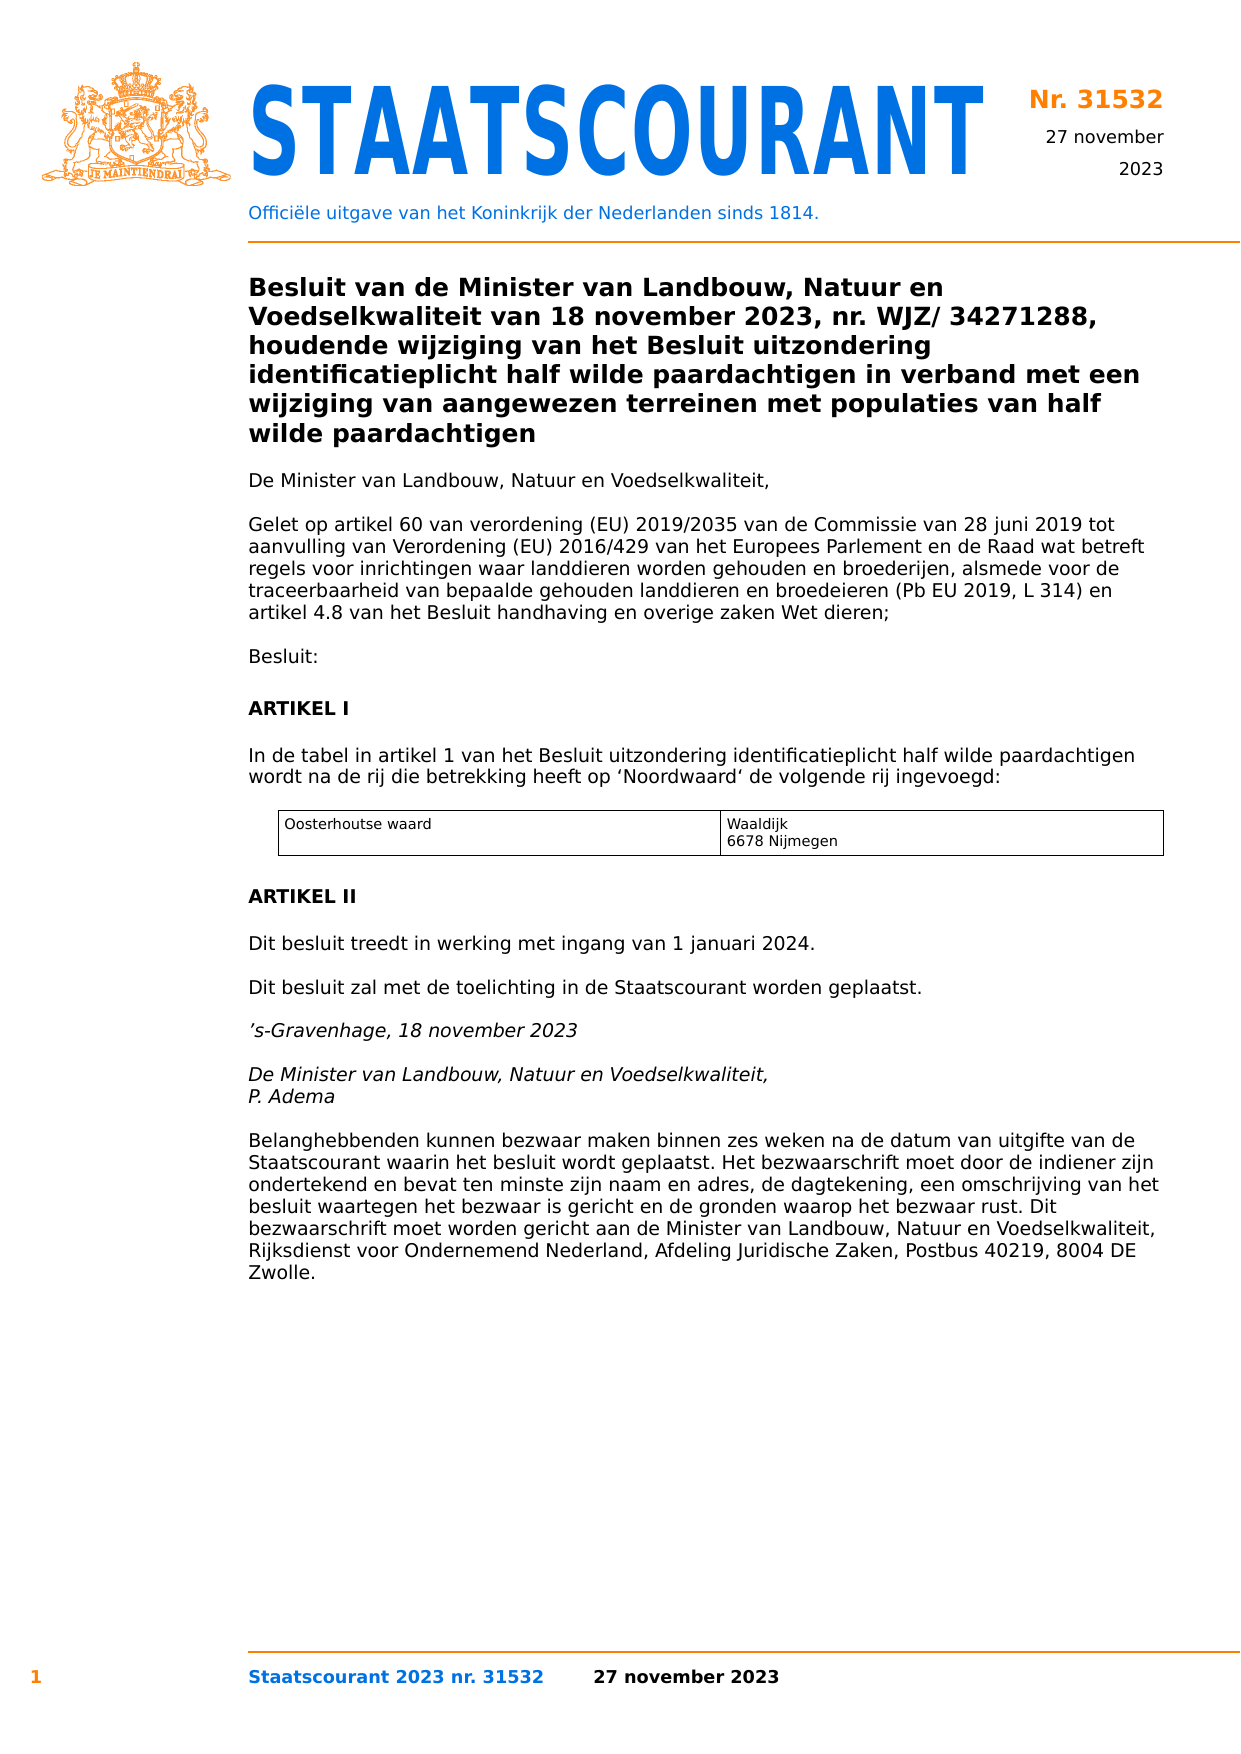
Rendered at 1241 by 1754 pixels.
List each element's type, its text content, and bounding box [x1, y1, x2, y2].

picture [41, 62, 231, 186]
table_header STAATSCOURANT [248, 62, 998, 203]
subtitle Besluit van de Minister van Landbouw, Natuur en Voedselkwaliteit van 18 november 2023, nr. WJZ/ 34271288, houdende wijziging van het Besluit uitzondering identificatieplicht half wilde paardachtigen in verband met een wijziging van aangewezen terreinen met populaties van half wilde paardachtigen [248, 273, 1163, 448]
table_cell 27 november [998, 121, 1240, 153]
subtitle ARTIKEL II [248, 886, 1163, 908]
subtitle ARTIKEL I [248, 697, 1163, 719]
text Dit besluit zal met de toelichting in de Staatscourant worden geplaatst. [248, 977, 1163, 998]
table_header Waaldijk 6678 Nijmegen [721, 811, 1163, 855]
text Dit besluit treedt in werking met ingang van 1 januari 2024. [248, 933, 1163, 955]
text ’s-Gravenhage, 18 november 2023 [248, 1020, 1163, 1042]
text De Minister van Landbouw, Natuur en Voedselkwaliteit, P. Adema [248, 1064, 1163, 1108]
table_cell Officiële uitgave van het Koninkrijk der Nederlanden sinds 1814. [248, 203, 1240, 241]
text Besluit: [248, 646, 1163, 667]
table_header Nr. 31532 [998, 62, 1240, 121]
table_cell 2023 [998, 153, 1240, 203]
table_header Oosterhoutse waard [279, 811, 720, 855]
text Gelet op artikel 60 van verordening (EU) 2019/2035 van de Commissie van 28 juni 2019 tot aanvulling van Verordening (EU) 2016/429 van het Europees Parlement en de Raad wat betreft regels voor inrichtingen waar landdieren worden gehouden en broederijen, alsmede voor de traceerbaarheid van bepaalde gehouden landdieren en broedeieren (Pb EU 2019, L 314) en artikel 4.8 van het Besluit handhaving en overige zaken Wet dieren; [248, 514, 1163, 624]
text In de tabel in artikel 1 van het Besluit uitzondering identificatieplicht half wilde paardachtigen wordt na de rij die betrekking heeft op ‘Noordwaard‘ de volgende rij ingevoegd: [248, 744, 1163, 788]
table_header [25, 62, 248, 241]
text De Minister van Landbouw, Natuur en Voedselkwaliteit, [248, 470, 1163, 492]
text Belanghebbenden kunnen bezwaar maken binnen zes weken na de datum van uitgifte van de Staatscourant waarin het besluit wordt geplaatst. Het bezwaarschrift moet door de indiener zijn ondertekend en bevat ten minste zijn naam en adres, de dagtekening, een omschrijving van het besluit waartegen het bezwaar is gericht en de gronden waarop het bezwaar rust. Dit bezwaarschrift moet worden gericht aan de Minister van Landbouw, Natuur en Voedselkwaliteit, Rijksdienst voor Ondernemend Nederland, Afdeling Juridische Zaken, Postbus 40219, 8004 DE Zwolle. [248, 1130, 1163, 1284]
